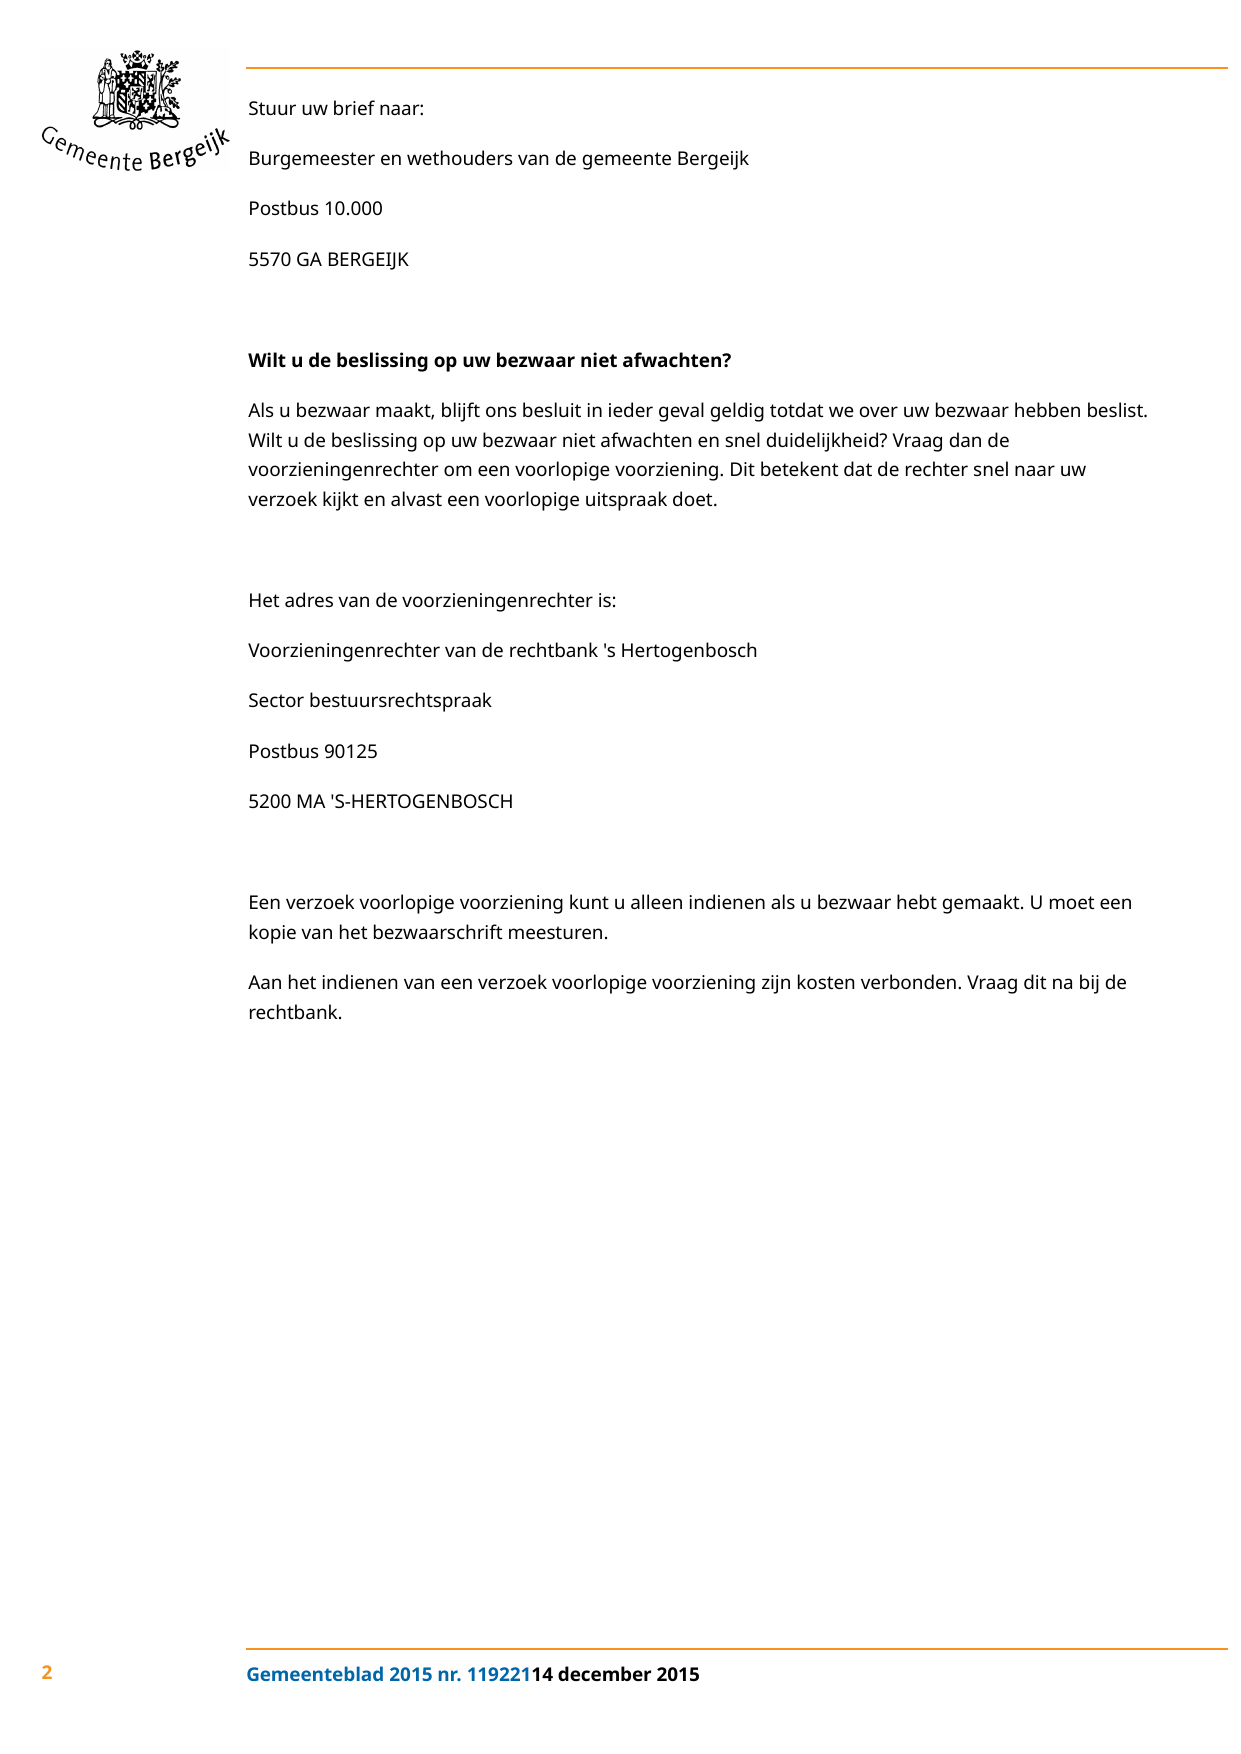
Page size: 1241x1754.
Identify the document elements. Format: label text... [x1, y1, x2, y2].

text Als u bezwaar maakt, blijft ons besluit in ieder geval geldig totdat we over uw bezwaar hebben beslist. Wilt u de beslissing op uw bezwaar niet afwachten en snel duidelijkheid? Vraag dan de voorzieningenrechter om een voorlopige voorziening. Dit betekent dat de rechter snel naar uw verzoek kijkt en alvast een voorlopige uitspraak doet. [248, 397, 1152, 512]
text 5200 MA 'S-HERTOGENBOSCH [248, 788, 1152, 814]
text 5570 GA BERGEIJK [248, 246, 1152, 272]
text Postbus 90125 [248, 738, 1152, 764]
picture [41, 47, 231, 172]
text Sector bestuursrechtspraak [248, 688, 1152, 713]
text Stuur uw brief naar: [248, 95, 1152, 121]
text Aan het indienen van een verzoek voorlopige voorziening zijn kosten verbonden. Vraag dit na bij de rechtbank. [248, 969, 1152, 1025]
text Het adres van de voorzieningenrechter is: [248, 587, 1152, 613]
text Wilt u de beslissing op uw bezwaar niet afwachten? [248, 347, 1152, 373]
text Postbus 10.000 [248, 196, 1152, 221]
text Een verzoek voorlopige voorziening kunt u alleen indienen als u bezwaar hebt gemaakt. U moet een kopie van het bezwaarschrift meesturen. [248, 889, 1152, 945]
text Voorzieningenrechter van de rechtbank 's Hertogenbosch [248, 637, 1152, 663]
text Burgemeester en wethouders van de gemeente Bergeijk [248, 145, 1152, 171]
